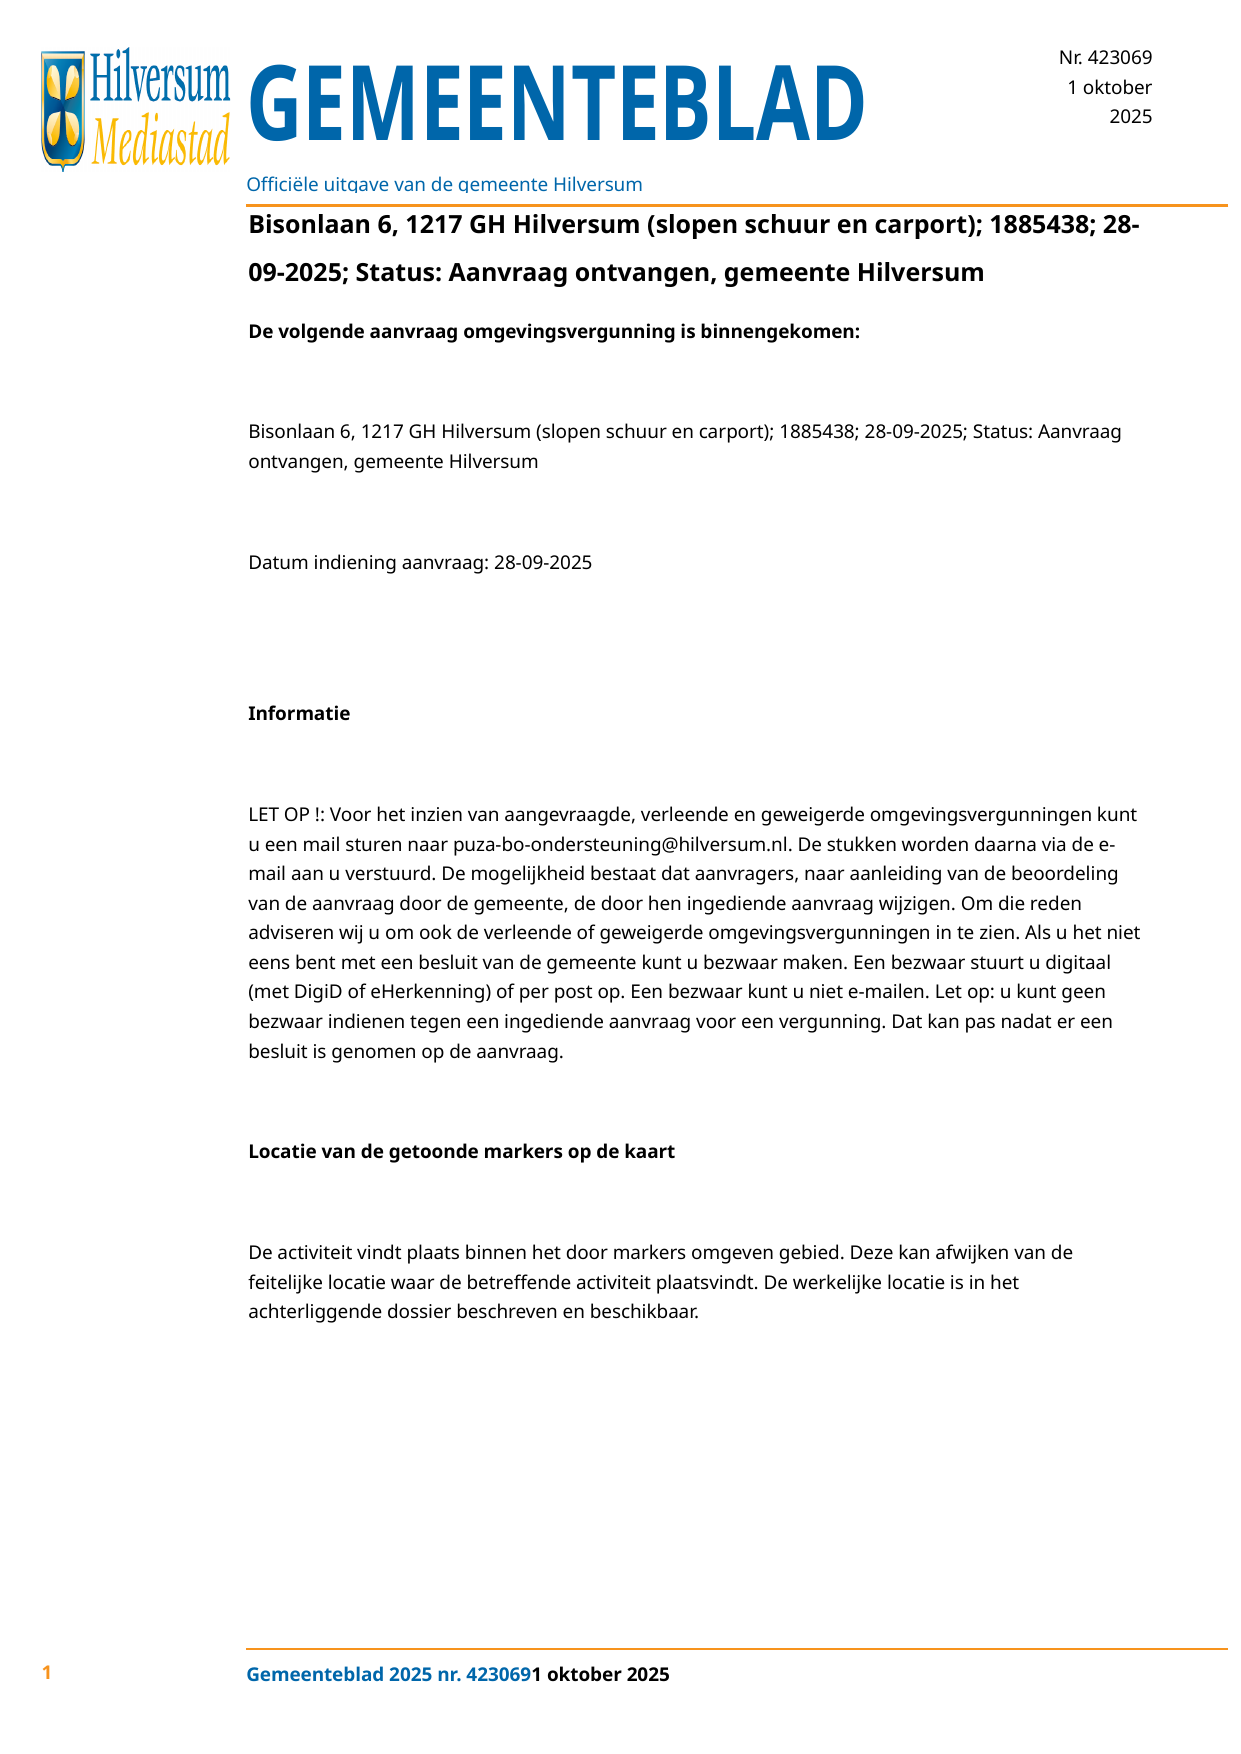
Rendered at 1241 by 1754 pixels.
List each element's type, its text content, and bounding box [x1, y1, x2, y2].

text Locatie van de getoonde markers op de kaart [248, 1139, 1152, 1164]
text Bisonlaan 6, 1217 GH Hilversum (slopen schuur en carport); 1885438; 28-09-2025; Status: Aanvraag ontvangen, gemeente Hilversum [248, 207, 1152, 288]
text Datum indiening aanvraag: 28-09-2025 [248, 549, 1152, 575]
text De activiteit vindt plaats binnen het door markers omgeven gebied. Deze kan afwijken van de feitelijke locatie waar de betreffende activiteit plaatsvindt. De werkelijke locatie is in het achterliggende dossier beschreven en beschikbaar. [248, 1239, 1152, 1324]
text De volgende aanvraag omgevingsvergunning is binnengekomen: [248, 318, 1152, 344]
picture [41, 47, 231, 172]
text Informatie [248, 700, 1152, 726]
text Bisonlaan 6, 1217 GH Hilversum (slopen schuur en carport); 1885438; 28-09-2025; Status: Aanvraag ontvangen, gemeente Hilversum [248, 419, 1152, 474]
text LET OP !: Voor het inzien van aangevraagde, verleende en geweigerde omgevingsvergunningen kunt u een mail sturen naar puza-bo-ondersteuning@hilversum.nl. De stukken worden daarna via de e-mail aan u verstuurd. De mogelijkheid bestaat dat aanvragers, naar aanleiding van de beoordeling van de aanvraag door de gemeente, de door hen ingediende aanvraag wijzigen. Om die reden adviseren wij u om ook de verleende of geweigerde omgevingsvergunningen in te zien. Als u het niet eens bent met een besluit van de gemeente kunt u bezwaar maken. Een bezwaar stuurt u digitaal (met DigiD of eHerkenning) of per post op. Een bezwaar kunt u niet e-mailen. Let op: u kunt geen bezwaar indienen tegen een ingediende aanvraag voor een vergunning. Dat kan pas nadat er een besluit is genomen op de aanvraag. [248, 801, 1152, 1064]
